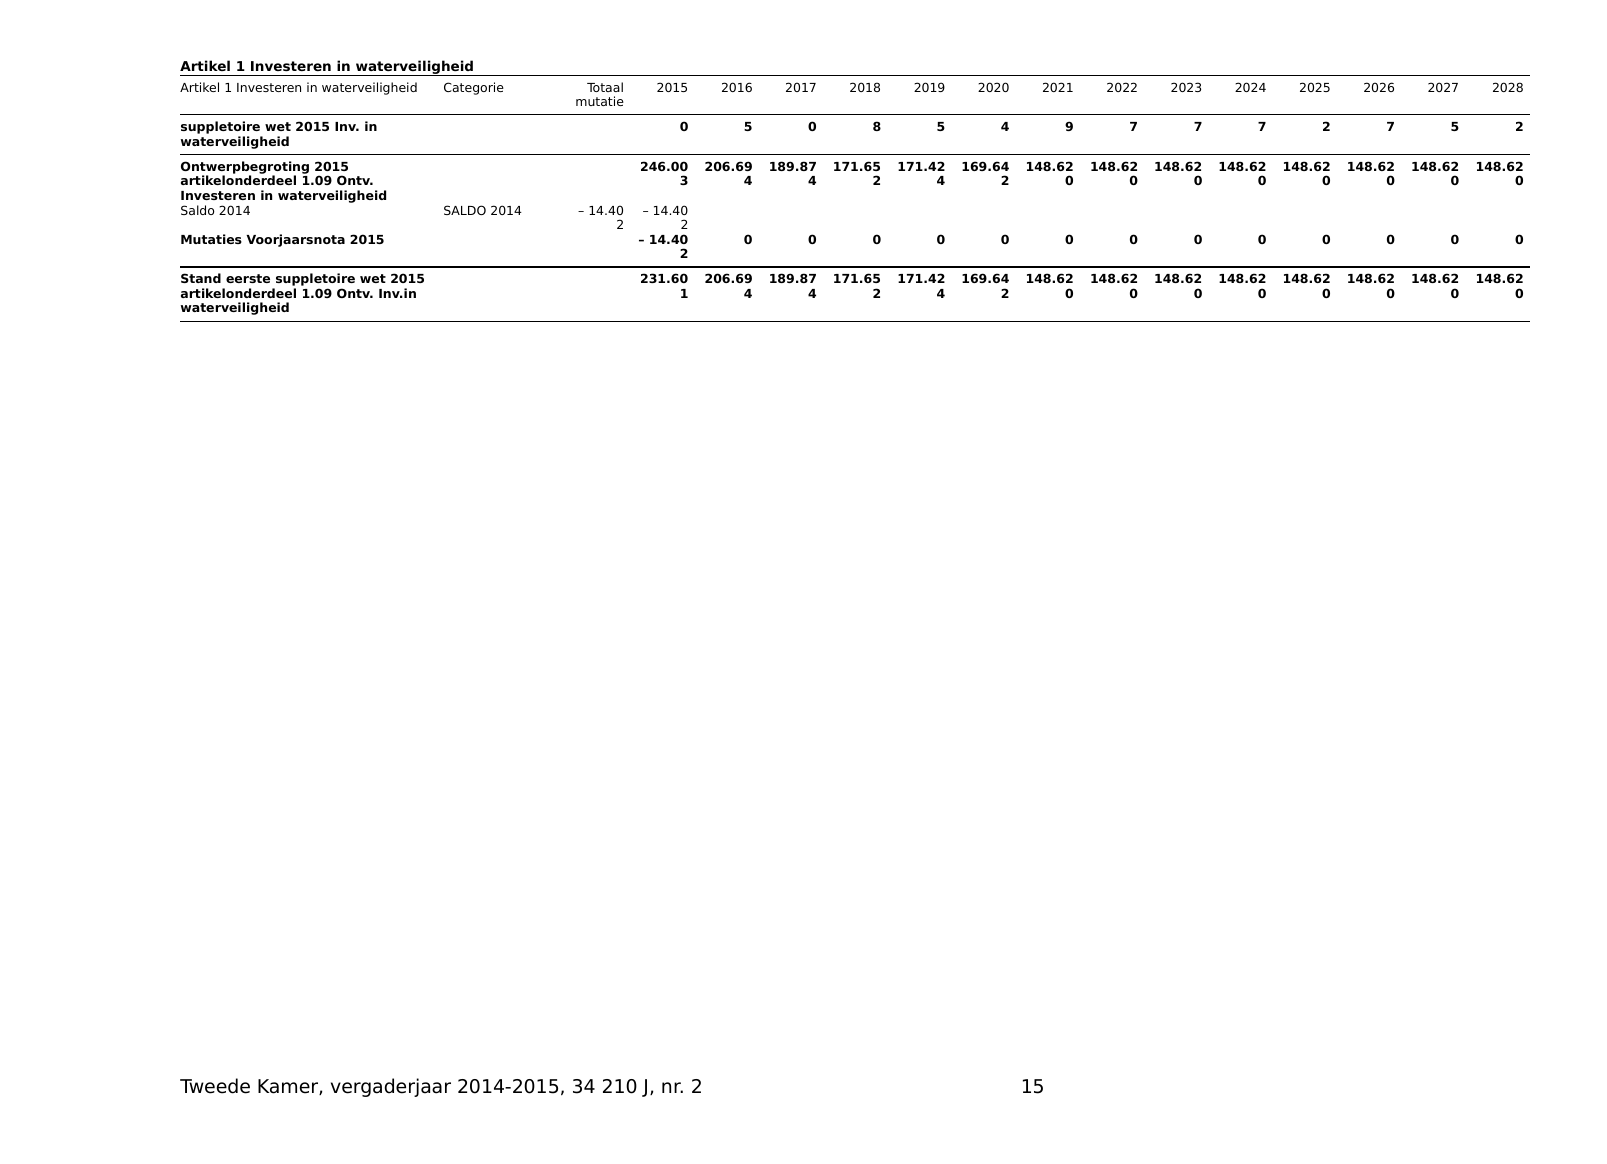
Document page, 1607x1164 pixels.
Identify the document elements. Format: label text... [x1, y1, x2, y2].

table_cell 148.620 [1336, 155, 1401, 203]
table_cell [437, 233, 566, 266]
table_cell 0 [1465, 233, 1529, 266]
table_cell 148.620 [1465, 155, 1529, 203]
table_cell 7 [1080, 115, 1144, 154]
table_cell 5 [694, 115, 758, 154]
table_cell 148.620 [1336, 268, 1401, 321]
table_cell 4 [951, 115, 1015, 154]
table_cell 0 [1015, 233, 1079, 266]
table_cell 148.620 [1465, 268, 1529, 321]
table_cell 169.642 [951, 268, 1015, 321]
table_cell 7 [1208, 115, 1272, 154]
table_cell [566, 155, 630, 203]
table_cell SALDO 2014 [437, 204, 566, 233]
table_cell 148.620 [1272, 268, 1336, 321]
table_cell [566, 233, 630, 266]
table_cell 171.652 [823, 155, 887, 203]
table_cell 171.424 [887, 155, 951, 203]
table_cell 0 [1080, 233, 1144, 266]
table_cell [823, 204, 887, 233]
table_cell 2023 [1144, 76, 1208, 114]
table_cell 7 [1336, 115, 1401, 154]
table_cell 148.620 [1272, 155, 1336, 203]
table_cell 2022 [1080, 76, 1144, 114]
table_cell 2026 [1336, 76, 1401, 114]
table_cell 2027 [1401, 76, 1465, 114]
table_cell 2020 [951, 76, 1015, 114]
table_cell 206.694 [694, 155, 758, 203]
table_cell [437, 155, 566, 203]
table_cell 189.874 [758, 268, 822, 321]
table_cell [566, 115, 630, 154]
table_cell 8 [823, 115, 887, 154]
table_cell suppletoire wet 2015 Inv. in waterveiligheid [180, 115, 437, 154]
table_cell Categorie [437, 76, 566, 114]
table_cell 0 [887, 233, 951, 266]
table_cell 2018 [823, 76, 887, 114]
table_cell 0 [630, 115, 694, 154]
table_cell 148.620 [1080, 155, 1144, 203]
table_cell 0 [1401, 233, 1465, 266]
table_cell Totaal mutatie [566, 76, 630, 114]
table_cell 7 [1144, 115, 1208, 154]
table_cell 231.601 [630, 268, 694, 321]
table_cell 0 [758, 233, 822, 266]
table_cell [566, 268, 630, 321]
table_cell 148.620 [1208, 268, 1272, 321]
table_cell 246.003 [630, 155, 694, 203]
table_cell 2 [1272, 115, 1336, 154]
table_cell [758, 204, 822, 233]
table_cell [1336, 204, 1401, 233]
table_cell – 14.402 [566, 204, 630, 233]
table_cell [951, 204, 1015, 233]
table_cell 189.874 [758, 155, 822, 203]
table_cell [437, 115, 566, 154]
table_cell 148.620 [1401, 155, 1465, 203]
table_cell 2019 [887, 76, 951, 114]
table_cell [1208, 204, 1272, 233]
table_cell 2028 [1465, 76, 1529, 114]
table_cell 0 [1208, 233, 1272, 266]
table_cell 2015 [630, 76, 694, 114]
table_cell 0 [951, 233, 1015, 266]
table_cell [1465, 204, 1529, 233]
table_cell 2021 [1015, 76, 1079, 114]
table_cell Artikel 1 Investeren in waterveiligheid [180, 76, 437, 114]
table_cell 206.694 [694, 268, 758, 321]
table_cell [1272, 204, 1336, 233]
table_cell Ontwerpbegroting 2015 artikelonderdeel 1.09 Ontv. Investeren in waterveiligheid [180, 155, 437, 203]
table_cell 148.620 [1401, 268, 1465, 321]
table_cell 2016 [694, 76, 758, 114]
table_cell [887, 204, 951, 233]
table_cell 0 [1272, 233, 1336, 266]
table_cell 148.620 [1015, 268, 1079, 321]
table_cell 169.642 [951, 155, 1015, 203]
table_cell [1144, 204, 1208, 233]
table_cell 9 [1015, 115, 1079, 154]
table_cell 0 [758, 115, 822, 154]
table_cell Stand eerste suppletoire wet 2015 artikelonderdeel 1.09 Ontv. Inv.in waterveiligheid [180, 268, 437, 321]
table_cell 0 [694, 233, 758, 266]
table_cell [1080, 204, 1144, 233]
table_cell 0 [1144, 233, 1208, 266]
table_cell [694, 204, 758, 233]
table_cell 0 [823, 233, 887, 266]
table_cell 171.424 [887, 268, 951, 321]
table_cell 148.620 [1080, 268, 1144, 321]
table_cell Saldo 2014 [180, 204, 437, 233]
table_cell 5 [1401, 115, 1465, 154]
table_cell 2 [1465, 115, 1529, 154]
table_cell – 14.402 [630, 233, 694, 266]
table_header Artikel 1 Investeren in waterveiligheid [180, 59, 1529, 75]
table_cell 148.620 [1144, 268, 1208, 321]
table_cell [1401, 204, 1465, 233]
table_cell 171.652 [823, 268, 887, 321]
table_cell 148.620 [1144, 155, 1208, 203]
table_cell 148.620 [1015, 155, 1079, 203]
table_cell Mutaties Voorjaarsnota 2015 [180, 233, 437, 266]
table_cell 2025 [1272, 76, 1336, 114]
table_cell – 14.402 [630, 204, 694, 233]
table_cell 5 [887, 115, 951, 154]
table_cell [1015, 204, 1079, 233]
table_cell 2024 [1208, 76, 1272, 114]
table_cell 0 [1336, 233, 1401, 266]
table_cell 148.620 [1208, 155, 1272, 203]
table_cell [437, 268, 566, 321]
table_cell 2017 [758, 76, 822, 114]
